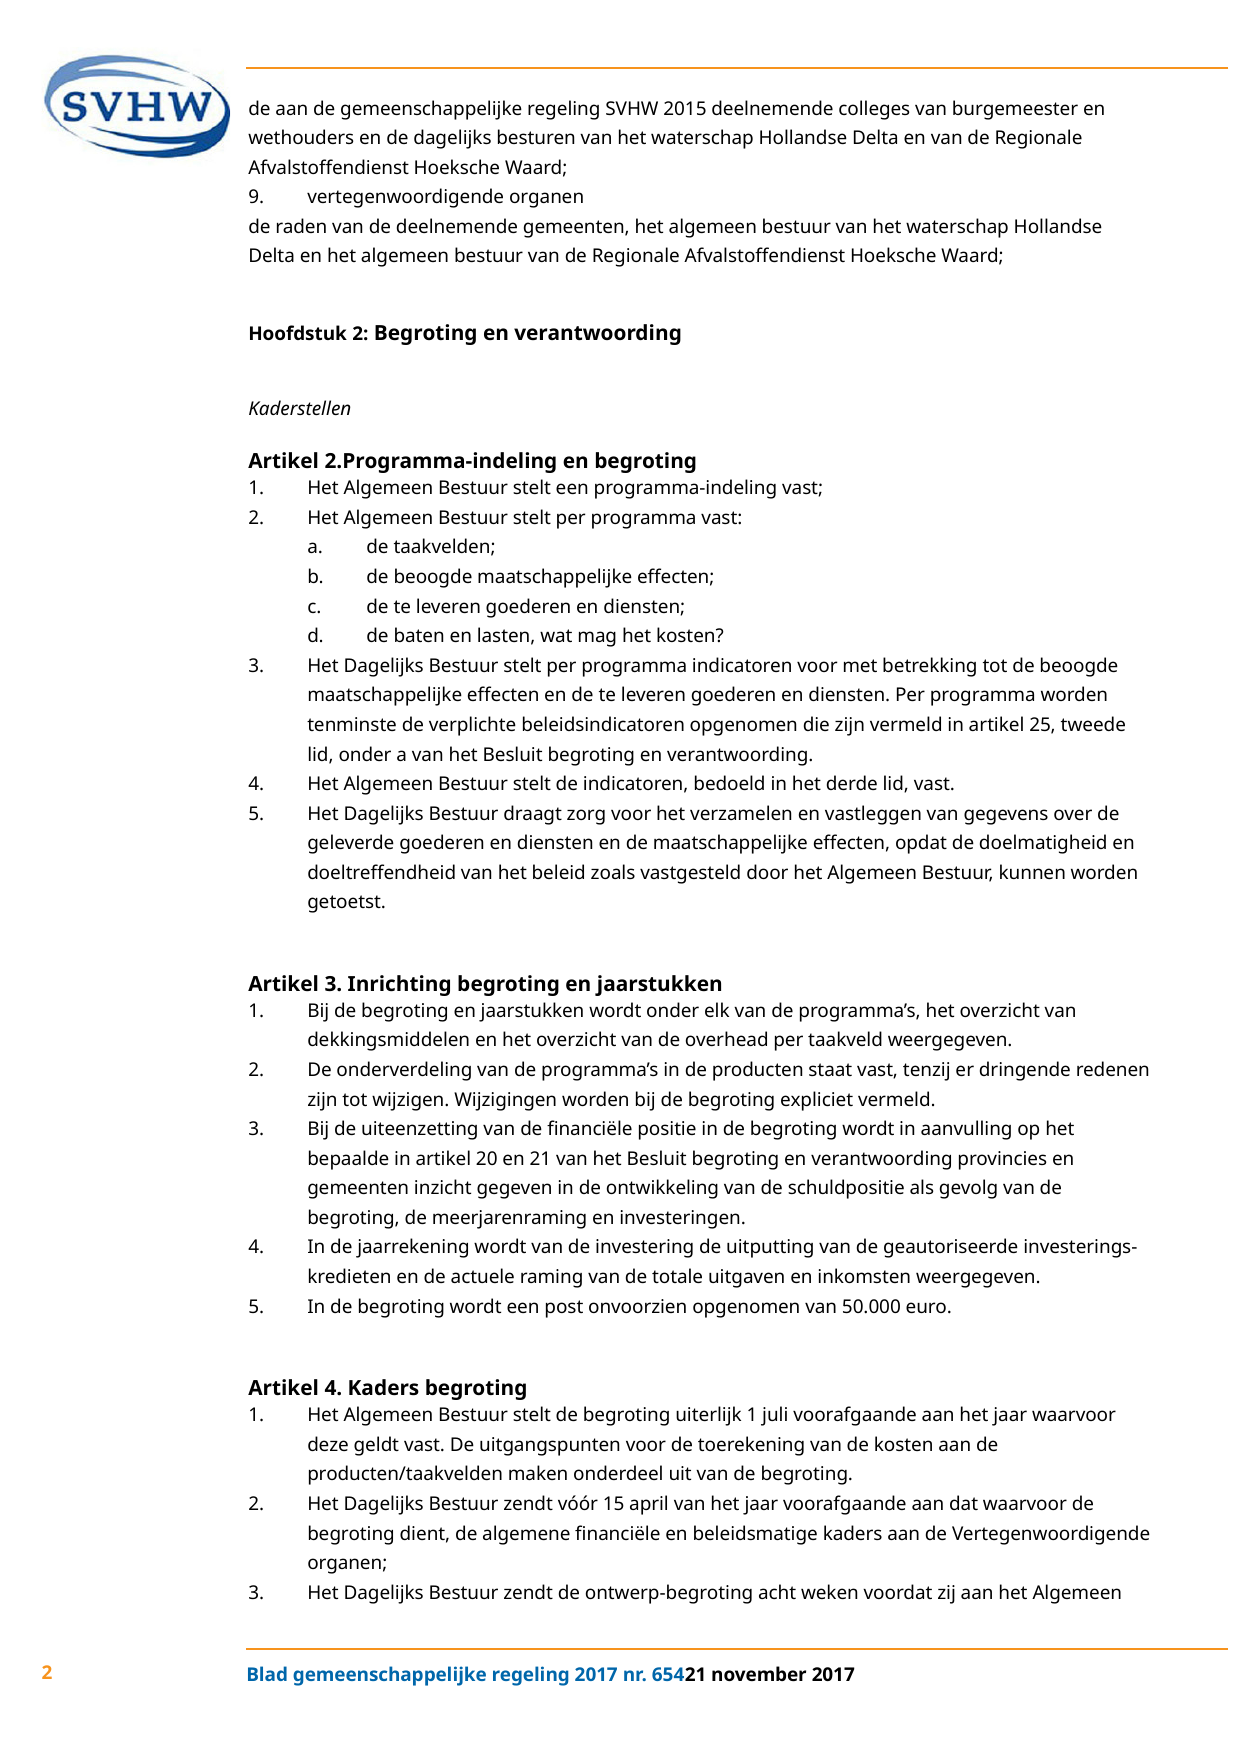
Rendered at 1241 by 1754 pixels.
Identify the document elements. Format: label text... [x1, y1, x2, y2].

text Hoofdstuk 2: Begroting en verantwoording [248, 318, 1152, 346]
list Het Dagelijks Bestuur draagt zorg voor het verzamelen en vastleggen van gegevens over de geleverde goederen en diensten en de maatschappelijke effecten, opdat de doelmatigheid en doeltreffendheid van het beleid zoals vastgesteld door het Algemeen Bestuur, kunnen worden getoetst. [248, 800, 1152, 914]
list In de begroting wordt een post onvoorzien opgenomen van 50.000 euro. [248, 1293, 1152, 1319]
list de beoogde maatschappelijke effecten; [307, 563, 1152, 589]
list Het Algemeen Bestuur stelt per programma vast: [248, 504, 1152, 530]
text Artikel 3. Inrichting begroting en jaarstukken [248, 969, 1152, 997]
text de raden van de deelnemende gemeenten, het algemeen bestuur van het waterschap Hollandse Delta en het algemeen bestuur van de Regionale Afvalstoffendienst Hoeksche Waard; [248, 213, 1152, 268]
list Het Algemeen Bestuur stelt de begroting uiterlijk 1 juli voorafgaande aan het jaar waarvoor deze geldt vast. De uitgangspunten voor de toerekening van de kosten aan de producten/taakvelden maken onderdeel uit van de begroting. [248, 1401, 1152, 1486]
picture [41, 47, 231, 172]
list Bij de uiteenzetting van de financiële positie in de begroting wordt in aanvulling op het bepaalde in artikel 20 en 21 van het Besluit begroting en verantwoording provincies en gemeenten inzicht gegeven in de ontwikkeling van de schuldpositie als gevolg van de begroting, de meerjarenraming en investeringen. [248, 1115, 1152, 1230]
list de baten en lasten, wat mag het kosten? [307, 622, 1152, 648]
list De onderverdeling van de programma’s in de producten staat vast, tenzij er dringende redenen zijn tot wijzigen. Wijzigingen worden bij de begroting expliciet vermeld. [248, 1056, 1152, 1112]
list Het Algemeen Bestuur stelt een programma-indeling vast; [248, 474, 1152, 500]
text Artikel 4. Kaders begroting [248, 1373, 1152, 1401]
text de aan de gemeenschappelijke regeling SVHW 2015 deelnemende colleges van burgemeester en wethouders en de dagelijks besturen van het waterschap Hollandse Delta en van de Regionale Afvalstoffendienst Hoeksche Waard; [248, 95, 1152, 180]
list Het Dagelijks Bestuur zendt de ontwerp-begroting acht weken voordat zij aan het Algemeen [248, 1579, 1152, 1604]
list Het Algemeen Bestuur stelt de indicatoren, bedoeld in het derde lid, vast. [248, 770, 1152, 796]
text Kaderstellen [248, 396, 1152, 421]
list vertegenwoordigende organen [248, 183, 1152, 209]
list In de jaarrekening wordt van de investering de uitputting van de geautoriseerde investerings- kredieten en de actuele raming van de totale uitgaven en inkomsten weergegeven. [248, 1234, 1152, 1289]
list de taakvelden; [307, 534, 1152, 559]
list Het Dagelijks Bestuur stelt per programma indicatoren voor met betrekking tot de beoogde maatschappelijke effecten en de te leveren goederen en diensten. Per programma worden tenminste de verplichte beleidsindicatoren opgenomen die zijn vermeld in artikel 25, tweede lid, onder a van het Besluit begroting en verantwoording. [248, 652, 1152, 766]
list Het Dagelijks Bestuur zendt vóór 15 april van het jaar voorafgaande aan dat waarvoor de begroting dient, de algemene financiële en beleidsmatige kaders aan de Vertegenwoordigende organen; [248, 1490, 1152, 1575]
text Artikel 2.Programma-indeling en begroting [248, 446, 1152, 474]
list de te leveren goederen en diensten; [307, 593, 1152, 618]
list Bij de begroting en jaarstukken wordt onder elk van de programma’s, het overzicht van dekkingsmiddelen en het overzicht van de overhead per taakveld weergegeven. [248, 997, 1152, 1052]
